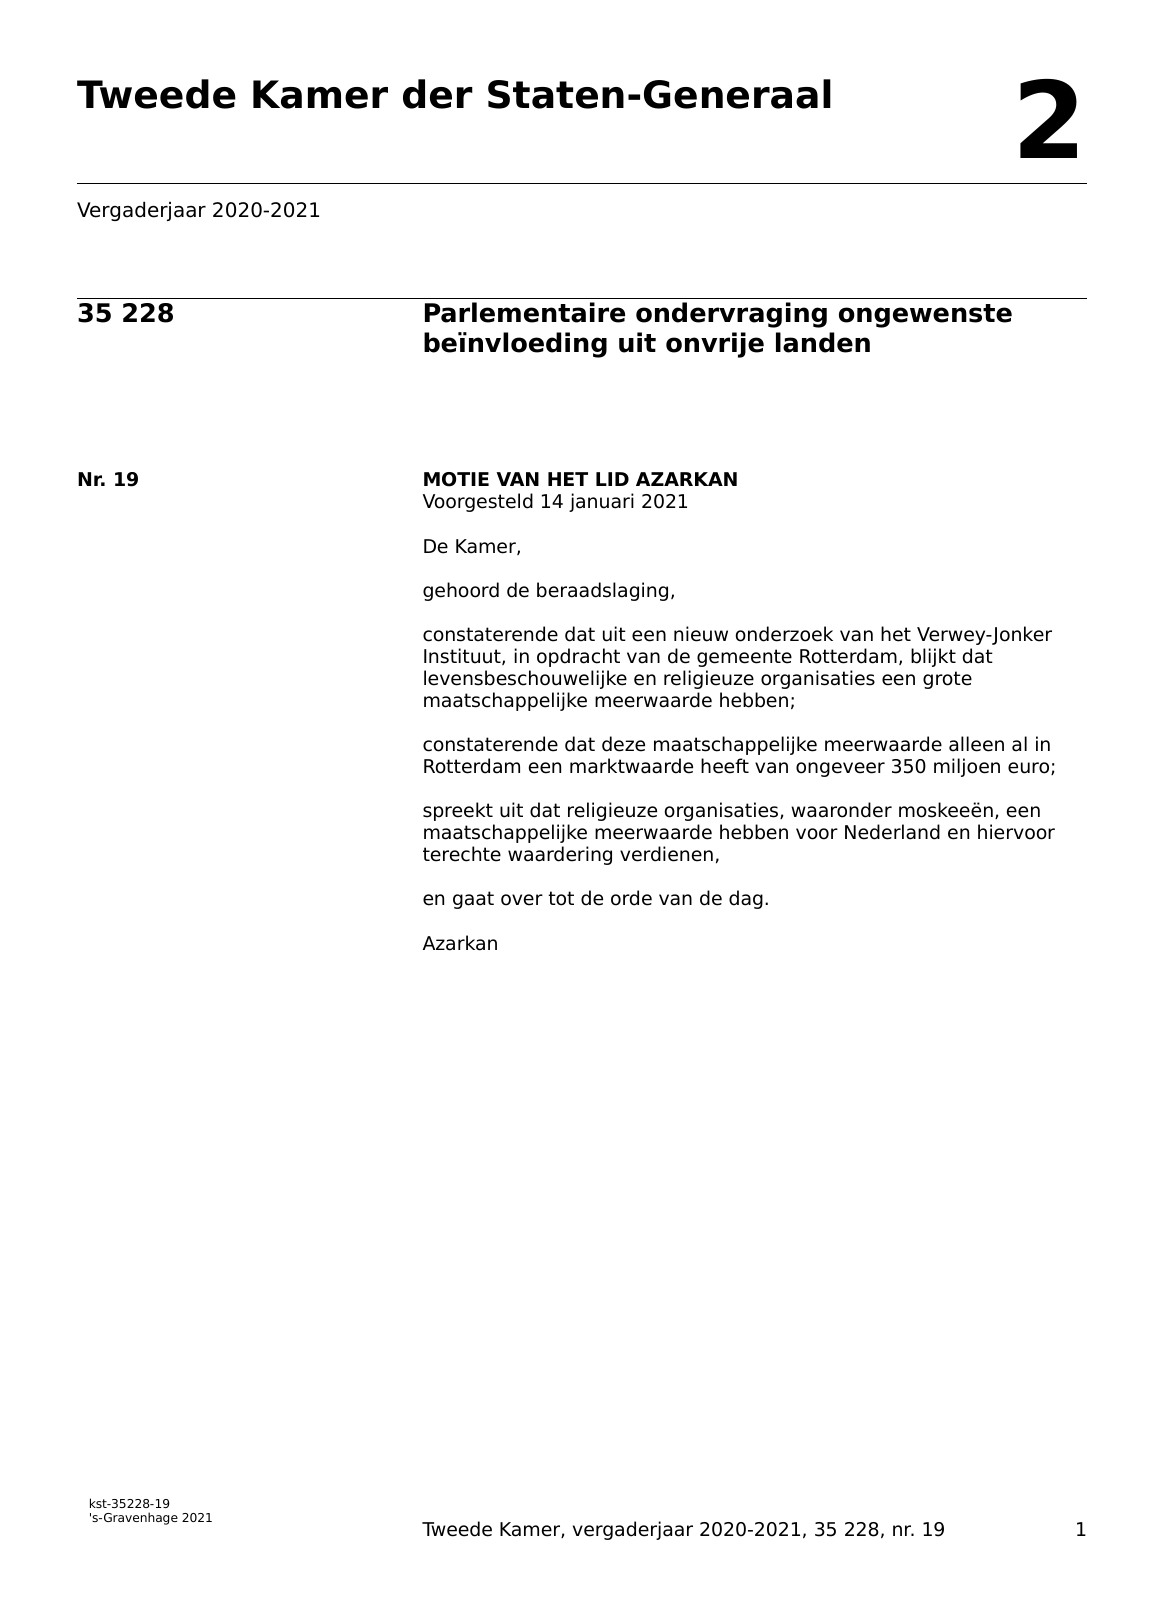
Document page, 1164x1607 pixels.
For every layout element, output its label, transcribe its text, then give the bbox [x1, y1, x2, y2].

text gehoord de beraadslaging, [422, 580, 1087, 602]
text spreekt uit dat religieuze organisaties, waaronder moskeeën, een maatschappelijke meerwaarde hebben voor Nederland en hiervoor terechte waardering verdienen, [422, 800, 1087, 866]
subtitle Nr. 19 MOTIE VAN HET LID AZARKAN [77, 469, 1087, 491]
text 's-Gravenhage 2021 [88, 1511, 323, 1525]
table_cell Vergaderjaar 2020-2021 [77, 184, 1087, 298]
text kst-35228-19 [88, 1497, 323, 1511]
table_header 2 [886, 59, 1087, 183]
subtitle 35 228 Parlementaire ondervraging ongewenste beïnvloeding uit onvrije landen [77, 299, 1087, 358]
text Azarkan [422, 932, 1087, 954]
text De Kamer, [422, 536, 1087, 557]
text en gaat over tot de orde van de dag. [422, 888, 1087, 910]
text constaterende dat deze maatschappelijke meerwaarde alleen al in Rotterdam een marktwaarde heeft van ongeveer 350 miljoen euro; [422, 734, 1087, 778]
table_header Tweede Kamer der Staten-Generaal [77, 59, 886, 183]
text Voorgesteld 14 januari 2021 [422, 491, 1087, 513]
text constaterende dat uit een nieuw onderzoek van het Verwey-Jonker Instituut, in opdracht van de gemeente Rotterdam, blijkt dat levensbeschouwelijke en religieuze organisaties een grote maatschappelijke meerwaarde hebben; [422, 624, 1087, 712]
